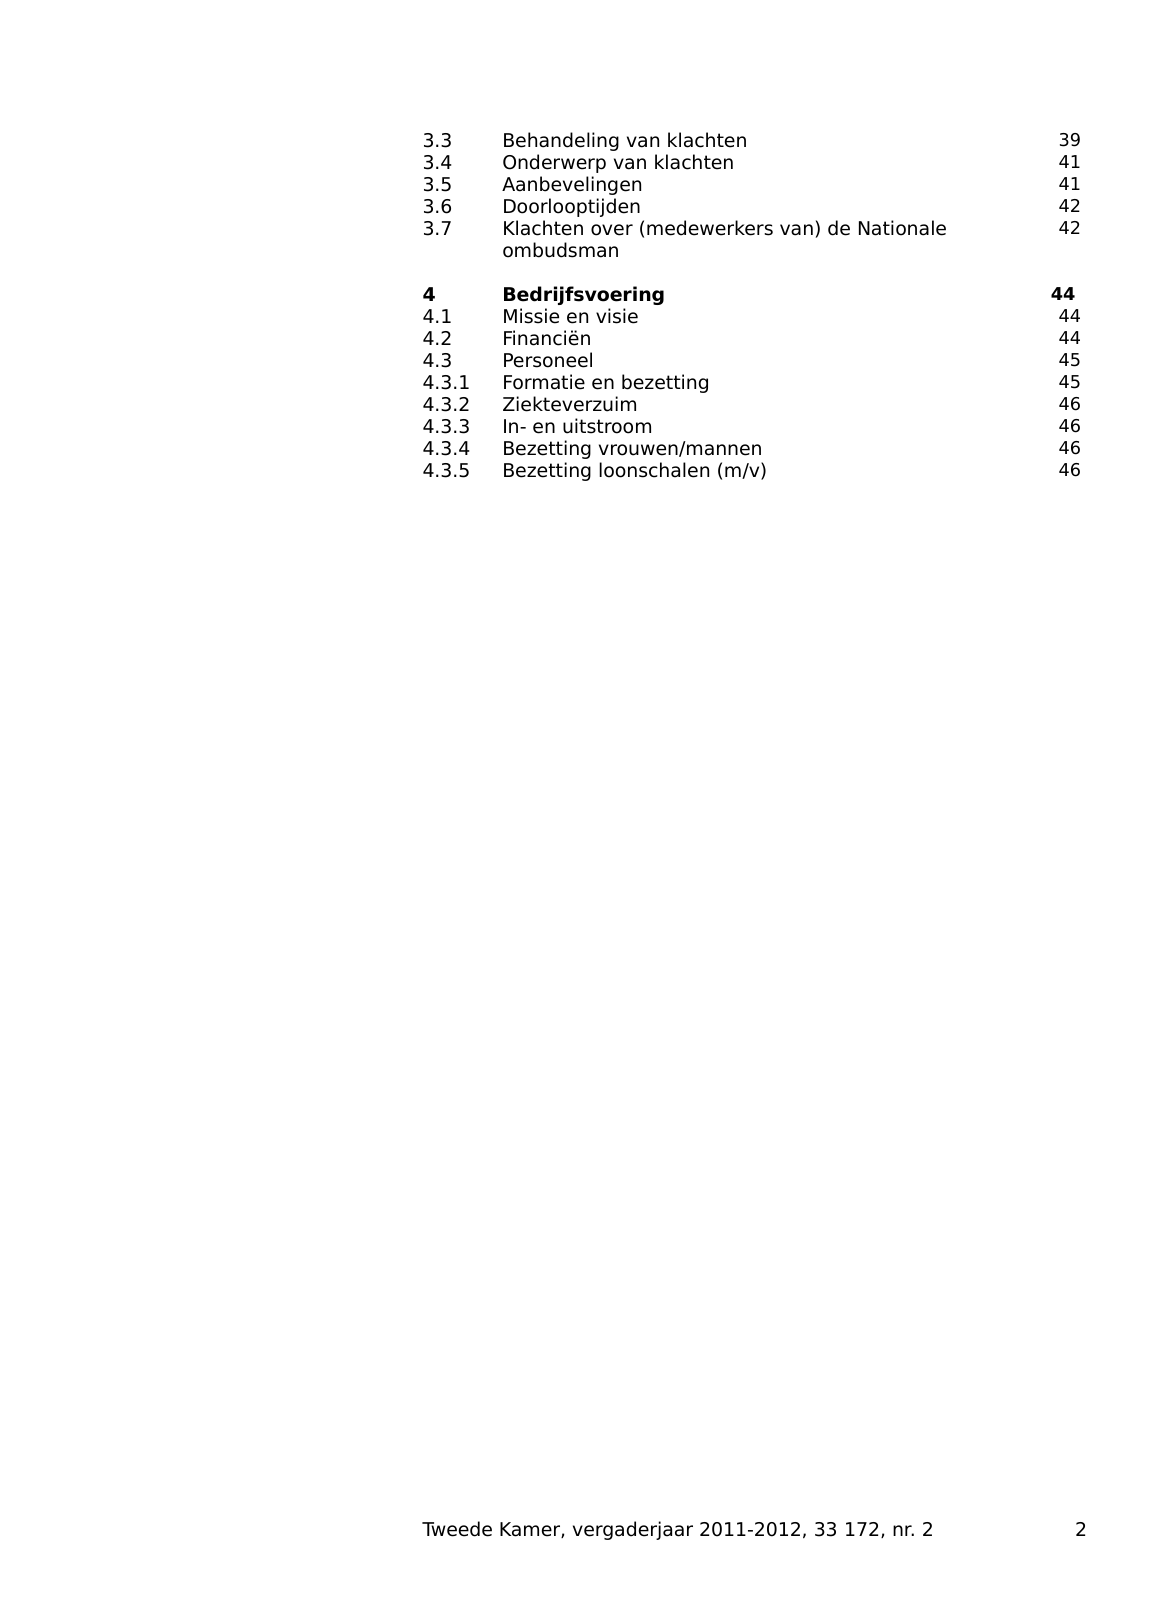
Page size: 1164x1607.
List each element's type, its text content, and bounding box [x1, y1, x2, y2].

table_cell [422, 262, 496, 284]
table_cell 46 [1028, 394, 1087, 416]
table_cell 45 [1028, 350, 1087, 372]
table_cell Missie en visie [496, 306, 1028, 328]
table_cell 3.6 [422, 196, 496, 218]
table_cell In- en uitstroom [496, 416, 1028, 438]
table_cell 3.7 [422, 218, 496, 262]
table_cell 3.5 [422, 174, 496, 196]
table_cell 4.3.1 [422, 372, 496, 394]
table_cell 4.2 [422, 328, 496, 350]
table_cell Klachten over (medewerkers van) de Nationale ombudsman [496, 218, 1028, 262]
table_cell 41 [1028, 152, 1087, 174]
table_cell Formatie en bezetting [496, 372, 1028, 394]
table_cell Bezetting vrouwen/mannen [496, 438, 1028, 459]
table_cell 3.3 [422, 130, 496, 152]
table_cell 46 [1028, 438, 1087, 459]
table_cell 41 [1028, 174, 1087, 196]
table_cell Personeel [496, 350, 1028, 372]
table_cell 45 [1028, 372, 1087, 394]
table_cell Onderwerp van klachten [496, 152, 1028, 174]
table_cell 4.3.4 [422, 438, 496, 459]
table_cell 4.3.5 [422, 460, 496, 482]
table_cell Behandeling van klachten [496, 130, 1028, 152]
table_cell 42 [1028, 196, 1087, 218]
table_cell Bezetting loonschalen (m/v) [496, 460, 1028, 482]
table_cell 46 [1028, 460, 1087, 482]
table_cell [1028, 262, 1087, 284]
table_cell 4.3.3 [422, 416, 496, 438]
table_cell 3.4 [422, 152, 496, 174]
table_cell 4.3 [422, 350, 496, 372]
table_cell Ziekteverzuim [496, 394, 1028, 416]
table_cell 46 [1028, 416, 1087, 438]
table_cell 44 [1028, 284, 1087, 306]
table_cell Financiën [496, 328, 1028, 350]
table_cell 4 [422, 284, 496, 306]
table_cell 42 [1028, 218, 1087, 262]
table_cell 44 [1028, 306, 1087, 328]
table_cell 4.1 [422, 306, 496, 328]
table_cell 39 [1028, 130, 1087, 152]
table_cell Bedrijfsvoering [496, 284, 1028, 306]
table_cell Doorlooptijden [496, 196, 1028, 218]
table_cell Aanbevelingen [496, 174, 1028, 196]
table_cell [496, 262, 1028, 284]
table_cell 4.3.2 [422, 394, 496, 416]
table_cell 44 [1028, 328, 1087, 350]
